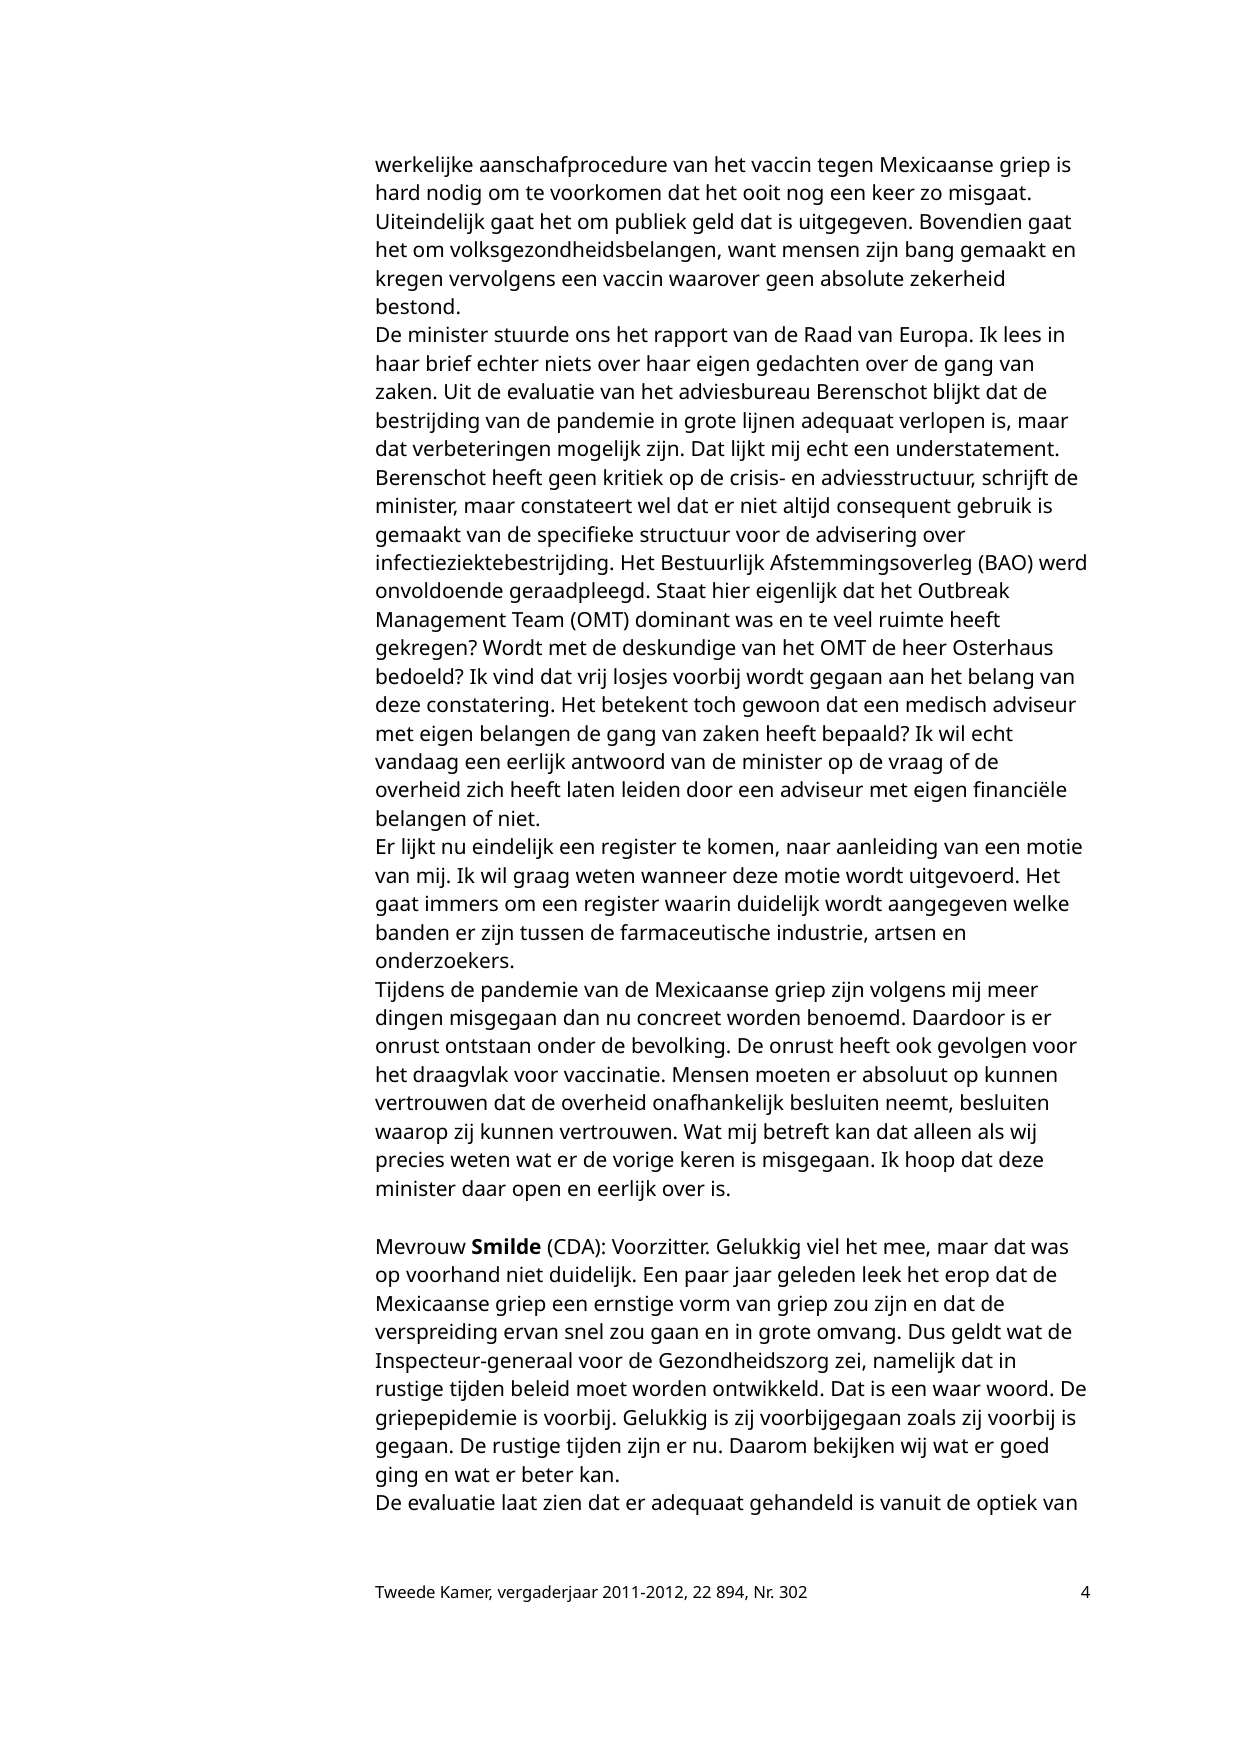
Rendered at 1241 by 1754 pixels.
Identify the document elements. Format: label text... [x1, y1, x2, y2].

text Mevrouw Smilde (CDA): Voorzitter. Gelukkig viel het mee, maar dat was op voorhand niet duidelijk. Een paar jaar geleden leek het erop dat de Mexicaanse griep een ernstige vorm van griep zou zijn en dat de verspreiding ervan snel zou gaan en in grote omvang. Dus geldt wat de Inspecteur-generaal voor de Gezondheidszorg zei, namelijk dat in rustige tijden beleid moet worden ontwikkeld. Dat is een waar woord. De griepepidemie is voorbij. Gelukkig is zij voorbijgegaan zoals zij voorbij is gegaan. De rustige tijden zijn er nu. Daarom bekijken wij wat er goed ging en wat er beter kan. [375, 1232, 1090, 1488]
text De evaluatie laat zien dat er adequaat gehandeld is vanuit de optiek van [375, 1488, 1090, 1517]
text De minister stuurde ons het rapport van de Raad van Europa. Ik lees in haar brief echter niets over haar eigen gedachten over de gang van zaken. Uit de evaluatie van het adviesbureau Berenschot blijkt dat de bestrijding van de pandemie in grote lijnen adequaat verlopen is, maar dat verbeteringen mogelijk zijn. Dat lijkt mij echt een understatement. Berenschot heeft geen kritiek op de crisis- en adviesstructuur, schrijft de minister, maar constateert wel dat er niet altijd consequent gebruik is gemaakt van de specifieke structuur voor de advisering over infectieziektebestrijding. Het Bestuurlijk Afstemmingsoverleg (BAO) werd onvoldoende geraadpleegd. Staat hier eigenlijk dat het Outbreak Management Team (OMT) dominant was en te veel ruimte heeft gekregen? Wordt met de deskundige van het OMT de heer Osterhaus bedoeld? Ik vind dat vrij losjes voorbij wordt gegaan aan het belang van deze constatering. Het betekent toch gewoon dat een medisch adviseur met eigen belangen de gang van zaken heeft bepaald? Ik wil echt vandaag een eerlijk antwoord van de minister op de vraag of de overheid zich heeft laten leiden door een adviseur met eigen financiële belangen of niet. [375, 321, 1090, 832]
text Er lijkt nu eindelijk een register te komen, naar aanleiding van een motie van mij. Ik wil graag weten wanneer deze motie wordt uitgevoerd. Het gaat immers om een register waarin duidelijk wordt aangegeven welke banden er zijn tussen de farmaceutische industrie, artsen en onderzoekers. [375, 832, 1090, 975]
text Tijdens de pandemie van de Mexicaanse griep zijn volgens mij meer dingen misgegaan dan nu concreet worden benoemd. Daardoor is er onrust ontstaan onder de bevolking. De onrust heeft ook gevolgen voor het draagvlak voor vaccinatie. Mensen moeten er absoluut op kunnen vertrouwen dat de overheid onafhankelijk besluiten neemt, besluiten waarop zij kunnen vertrouwen. Wat mij betreft kan dat alleen als wij precies weten wat er de vorige keren is misgegaan. Ik hoop dat deze minister daar open en eerlijk over is. [375, 975, 1090, 1202]
text werkelijke aanschafprocedure van het vaccin tegen Mexicaanse griep is hard nodig om te voorkomen dat het ooit nog een keer zo misgaat. Uiteindelijk gaat het om publiek geld dat is uitgegeven. Bovendien gaat het om volksgezondheidsbelangen, want mensen zijn bang gemaakt en kregen vervolgens een vaccin waarover geen absolute zekerheid bestond. [375, 150, 1090, 321]
